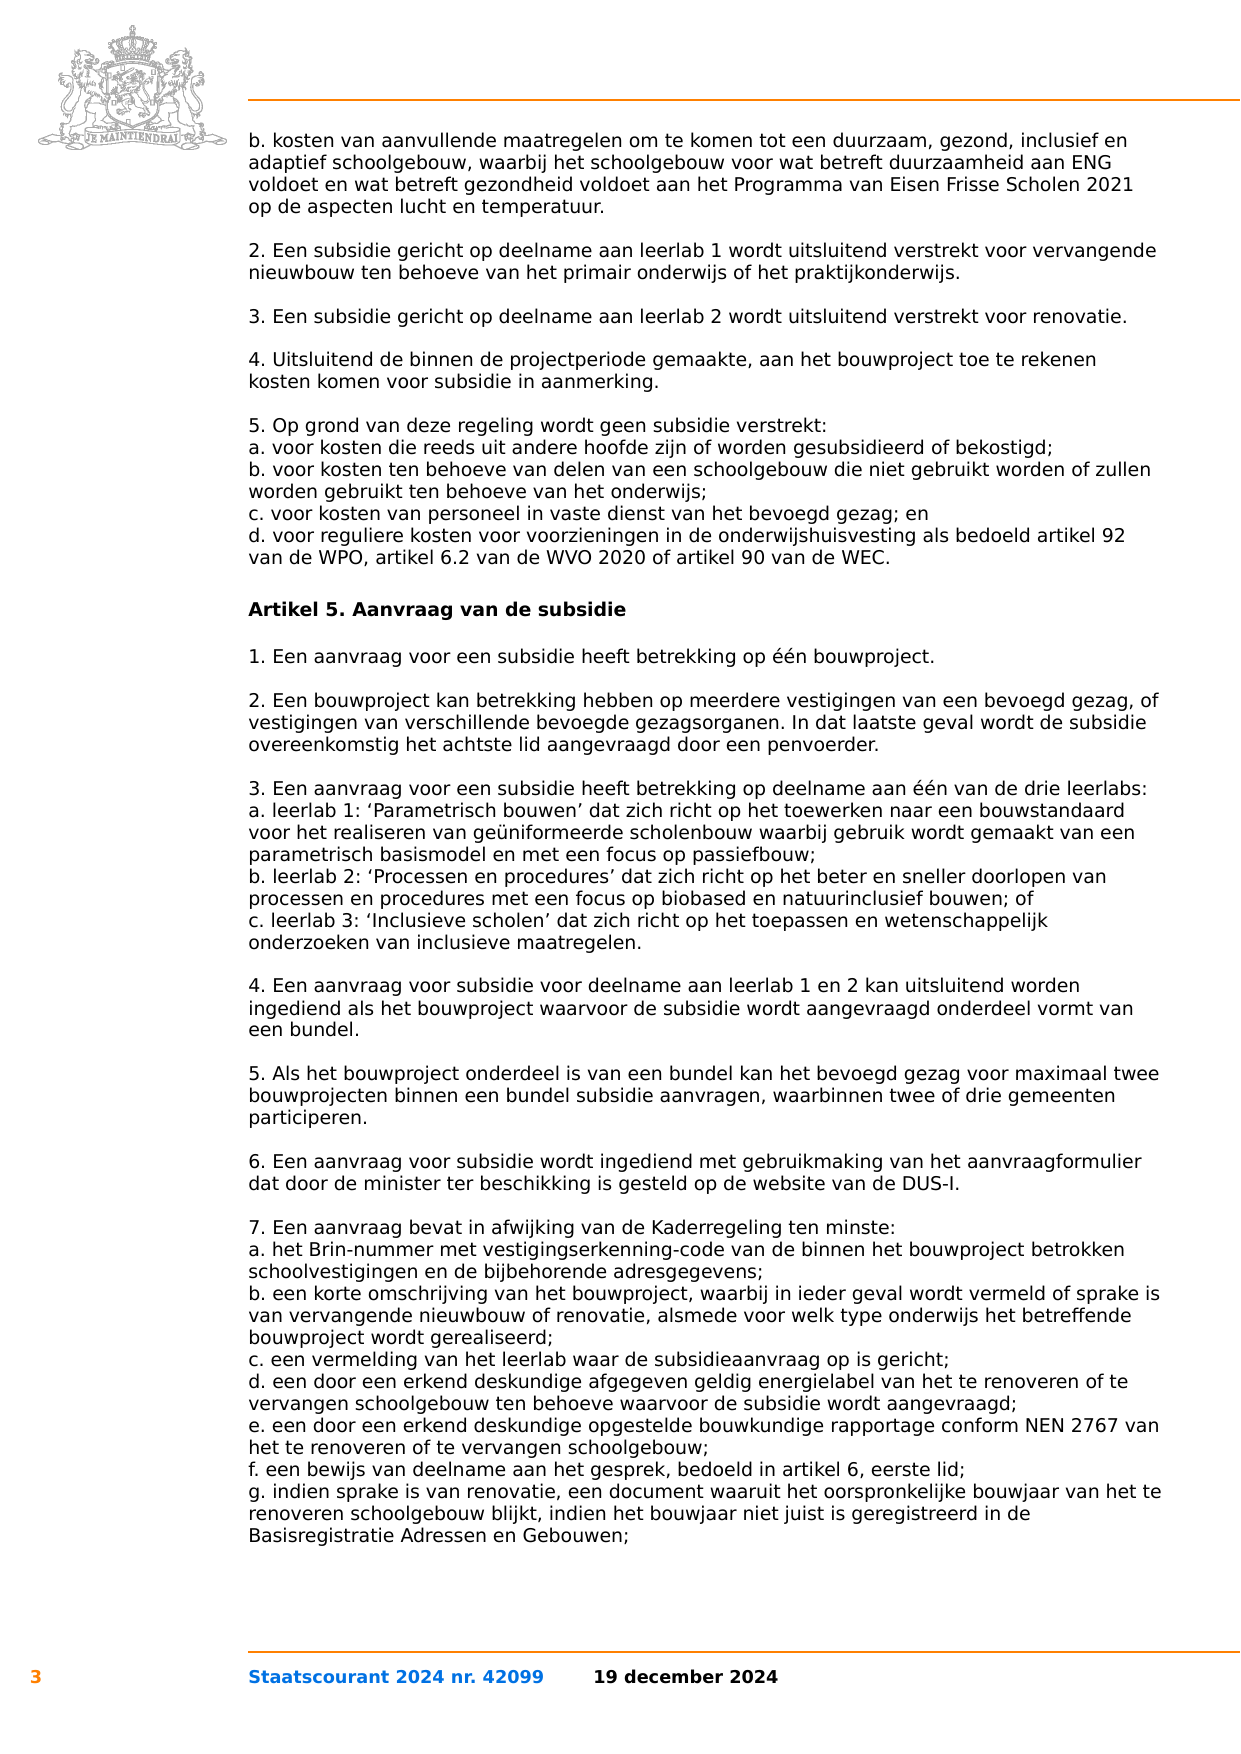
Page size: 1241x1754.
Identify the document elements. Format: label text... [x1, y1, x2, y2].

text 6. Een aanvraag voor subsidie wordt ingediend met gebruikmaking van het aanvraagformulier dat door de minister ter beschikking is gesteld op de website van de DUS-I. [248, 1151, 1163, 1195]
text a. het Brin-nummer met vestigingserkenning-code van de binnen het bouwproject betrokken schoolvestigingen en de bijbehorende adresgegevens; [248, 1239, 1163, 1283]
text b. voor kosten ten behoeve van delen van een schoolgebouw die niet gebruikt worden of zullen worden gebruikt ten behoeve van het onderwijs; [248, 459, 1163, 503]
text b. kosten van aanvullende maatregelen om te komen tot een duurzaam, gezond, inclusief en adaptief schoolgebouw, waarbij het schoolgebouw voor wat betreft duurzaamheid aan ENG voldoet en wat betreft gezondheid voldoet aan het Programma van Eisen Frisse Scholen 2021 op de aspecten lucht en temperatuur. [248, 130, 1163, 218]
text 5. Op grond van deze regeling wordt geen subsidie verstrekt: [248, 415, 1163, 437]
text 4. Uitsluitend de binnen de projectperiode gemaakte, aan het bouwproject toe te rekenen kosten komen voor subsidie in aanmerking. [248, 349, 1163, 393]
text f. een bewijs van deelname aan het gesprek, bedoeld in artikel 6, eerste lid; [248, 1459, 1163, 1481]
picture [38, 25, 227, 150]
text d. een door een erkend deskundige afgegeven geldig energielabel van het te renoveren of te vervangen schoolgebouw ten behoeve waarvoor de subsidie wordt aangevraagd; [248, 1371, 1163, 1415]
text 4. Een aanvraag voor subsidie voor deelname aan leerlab 1 en 2 kan uitsluitend worden ingediend als het bouwproject waarvoor de subsidie wordt aangevraagd onderdeel vormt van een bundel. [248, 975, 1163, 1041]
text c. een vermelding van het leerlab waar de subsidieaanvraag op is gericht; [248, 1349, 1163, 1371]
text 2. Een subsidie gericht op deelname aan leerlab 1 wordt uitsluitend verstrekt voor vervangende nieuwbouw ten behoeve van het primair onderwijs of het praktijkonderwijs. [248, 240, 1163, 284]
text b. leerlab 2: ‘Processen en procedures’ dat zich richt op het beter en sneller doorlopen van processen en procedures met een focus op biobased en natuurinclusief bouwen; of [248, 866, 1163, 909]
text a. leerlab 1: ‘Parametrisch bouwen’ dat zich richt op het toewerken naar een bouwstandaard voor het realiseren van geüniformeerde scholenbouw waarbij gebruik wordt gemaakt van een parametrisch basismodel en met een focus op passiefbouw; [248, 800, 1163, 866]
text 2. Een bouwproject kan betrekking hebben op meerdere vestigingen van een bevoegd gezag, of vestigingen van verschillende bevoegde gezagsorganen. In dat laatste geval wordt de subsidie overeenkomstig het achtste lid aangevraagd door een penvoerder. [248, 690, 1163, 756]
text g. indien sprake is van renovatie, een document waaruit het oorspronkelijke bouwjaar van het te renoveren schoolgebouw blijkt, indien het bouwjaar niet juist is geregistreerd in de Basisregistratie Adressen en Gebouwen; [248, 1481, 1163, 1547]
subtitle Artikel 5. Aanvraag van de subsidie [248, 599, 1163, 621]
text 5. Als het bouwproject onderdeel is van een bundel kan het bevoegd gezag voor maximaal twee bouwprojecten binnen een bundel subsidie aanvragen, waarbinnen twee of drie gemeenten participeren. [248, 1063, 1163, 1129]
text 3. Een subsidie gericht op deelname aan leerlab 2 wordt uitsluitend verstrekt voor renovatie. [248, 306, 1163, 327]
text 3. Een aanvraag voor een subsidie heeft betrekking op deelname aan één van de drie leerlabs: [248, 778, 1163, 800]
text 1. Een aanvraag voor een subsidie heeft betrekking op één bouwproject. [248, 646, 1163, 668]
text c. voor kosten van personeel in vaste dienst van het bevoegd gezag; en [248, 503, 1163, 525]
text b. een korte omschrijving van het bouwproject, waarbij in ieder geval wordt vermeld of sprake is van vervangende nieuwbouw of renovatie, alsmede voor welk type onderwijs het betreffende bouwproject wordt gerealiseerd; [248, 1283, 1163, 1349]
text a. voor kosten die reeds uit andere hoofde zijn of worden gesubsidieerd of bekostigd; [248, 437, 1163, 459]
text c. leerlab 3: ‘Inclusieve scholen’ dat zich richt op het toepassen en wetenschappelijk onderzoeken van inclusieve maatregelen. [248, 909, 1163, 953]
text 7. Een aanvraag bevat in afwijking van de Kaderregeling ten minste: [248, 1217, 1163, 1239]
text e. een door een erkend deskundige opgestelde bouwkundige rapportage conform NEN 2767 van het te renoveren of te vervangen schoolgebouw; [248, 1415, 1163, 1459]
text d. voor reguliere kosten voor voorzieningen in de onderwijshuisvesting als bedoeld artikel 92 van de WPO, artikel 6.2 van de WVO 2020 of artikel 90 van de WEC. [248, 525, 1163, 569]
